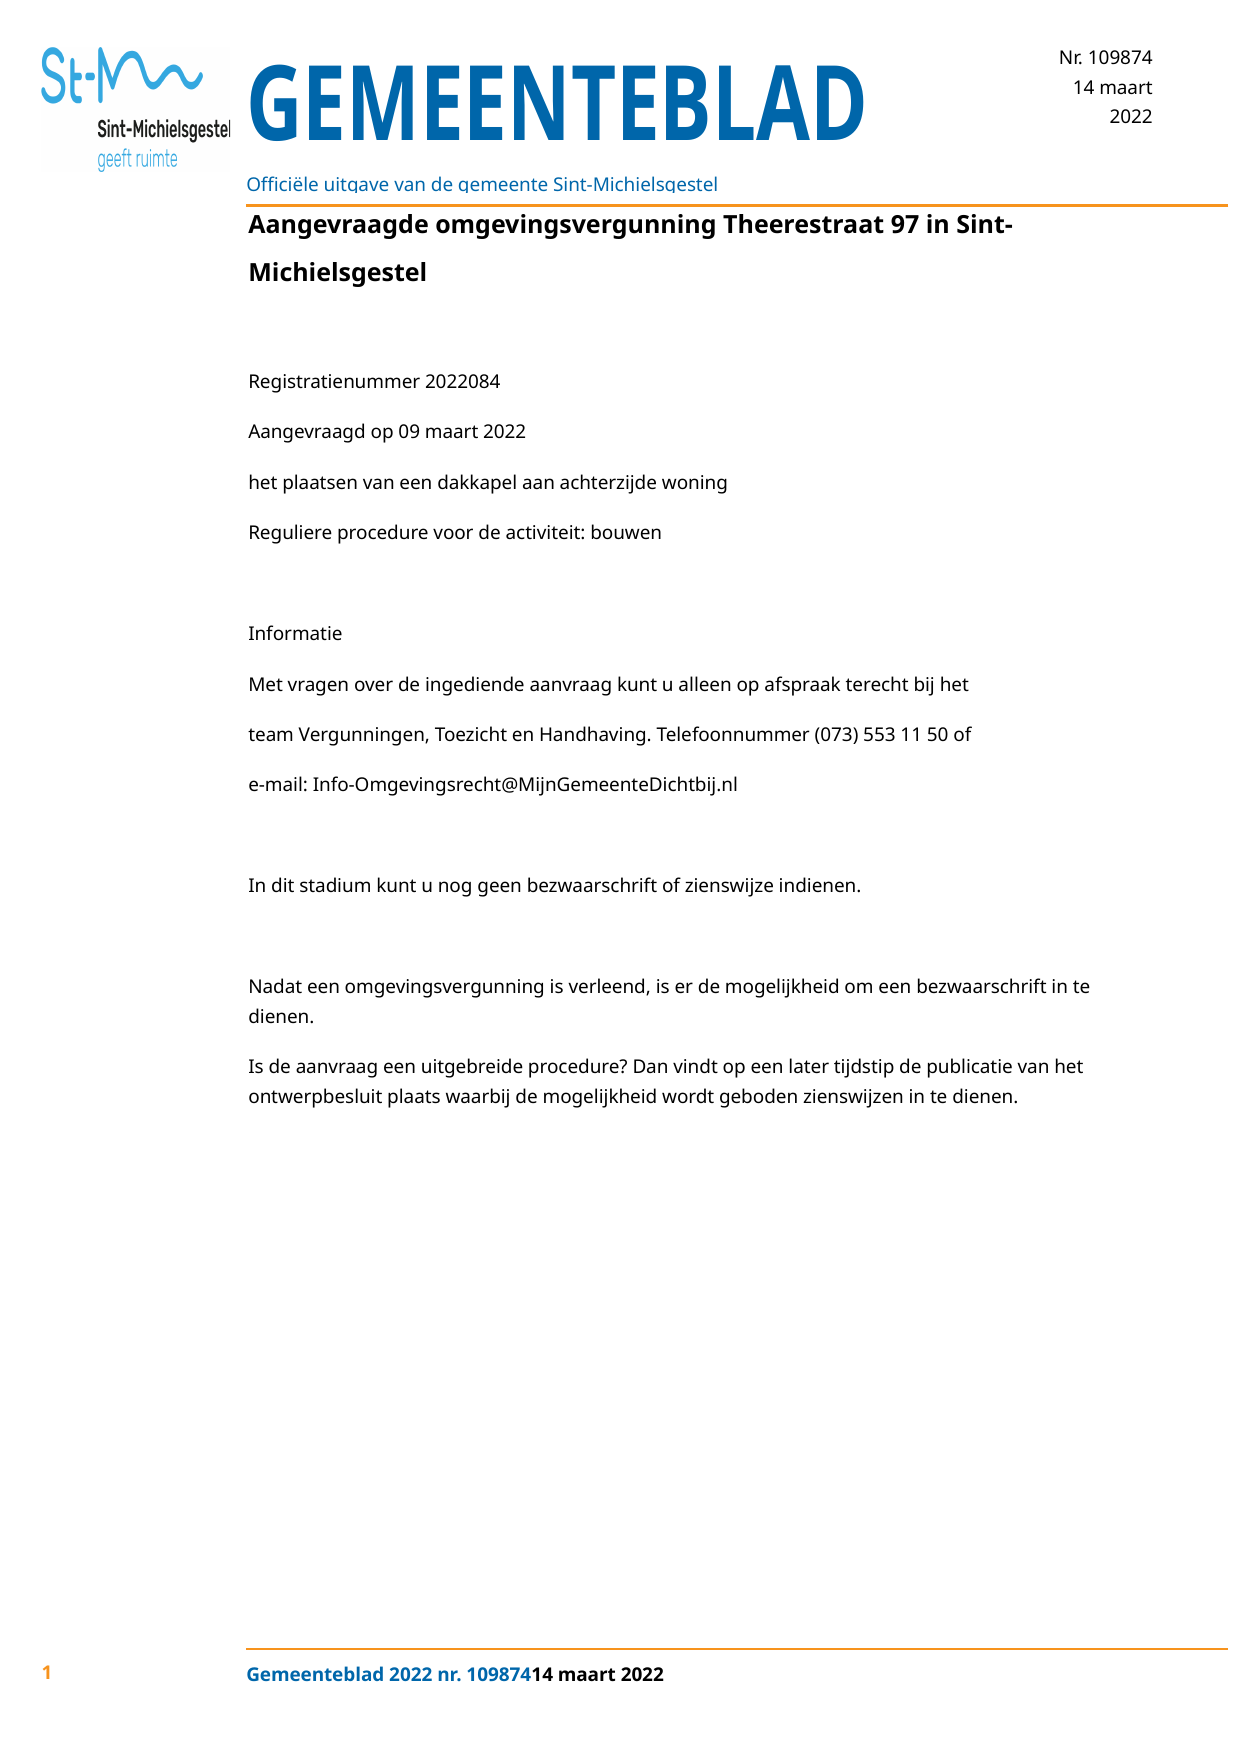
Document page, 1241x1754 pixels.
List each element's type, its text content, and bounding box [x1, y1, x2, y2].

text Nadat een omgevingsvergunning is verleend, is er de mogelijkheid om een bezwaarschrift in te dienen. [248, 973, 1152, 1029]
text Informatie [248, 620, 1152, 646]
text team Vergunningen, Toezicht en Handhaving. Telefoonnummer (073) 553 11 50 of [248, 721, 1152, 747]
text Met vragen over de ingediende aanvraag kunt u alleen op afspraak terecht bij het [248, 671, 1152, 697]
text het plaatsen van een dakkapel aan achterzijde woning [248, 469, 1152, 495]
text Aangevraagd op 09 maart 2022 [248, 419, 1152, 444]
text e-mail: Info-Omgevingsrecht@MijnGemeenteDichtbij.nl [248, 772, 1152, 797]
text Registratienummer 2022084 [248, 368, 1152, 394]
text Aangevraagde omgevingsvergunning Theerestraat 97 in Sint-Michielsgestel [248, 207, 1152, 288]
text In dit stadium kunt u nog geen bezwaarschrift of zienswijze indienen. [248, 872, 1152, 898]
picture [41, 47, 231, 172]
text Reguliere procedure voor de activiteit: bouwen [248, 519, 1152, 545]
text Is de aanvraag een uitgebreide procedure? Dan vindt op een later tijdstip de publicatie van het ontwerpbesluit plaats waarbij de mogelijkheid wordt geboden zienswijzen in te dienen. [248, 1053, 1152, 1109]
